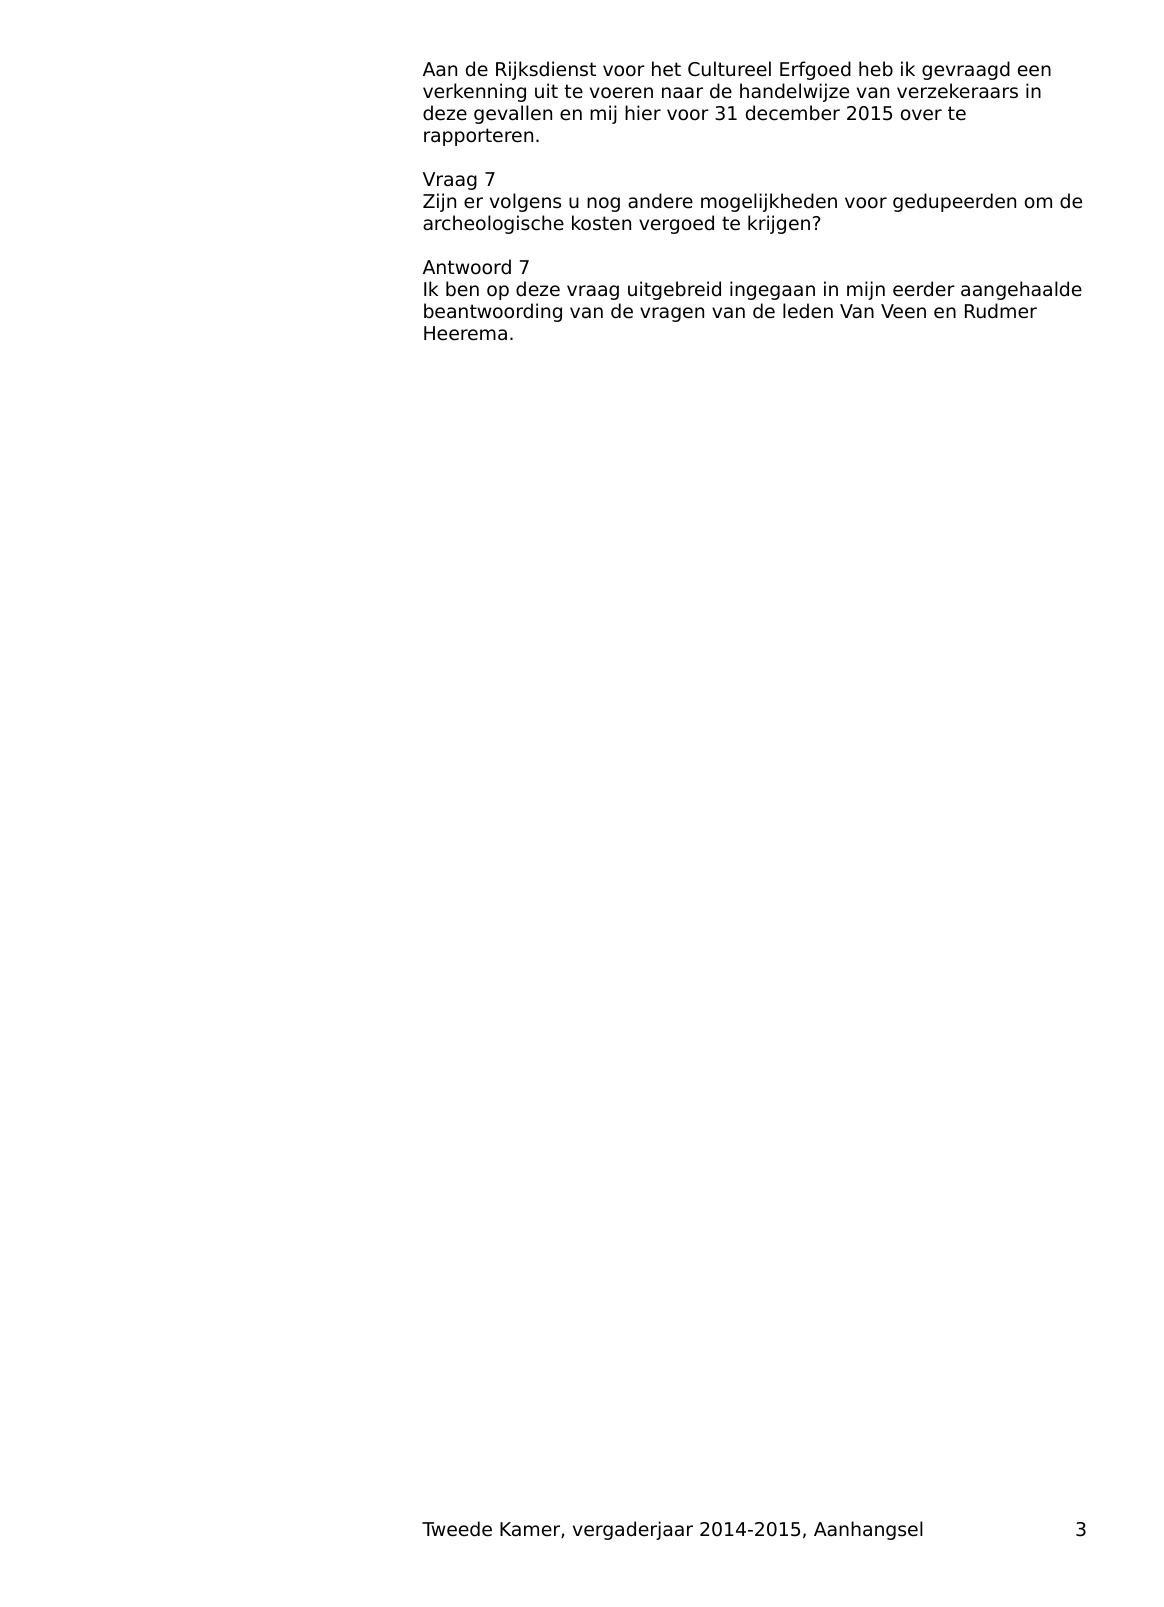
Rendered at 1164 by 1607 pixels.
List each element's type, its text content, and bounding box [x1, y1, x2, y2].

text Aan de Rijksdienst voor het Cultureel Erfgoed heb ik gevraagd een verkenning uit te voeren naar de handelwijze van verzekeraars in deze gevallen en mij hier voor 31 december 2015 over te rapporteren. [422, 59, 1087, 147]
text Zijn er volgens u nog andere mogelijkheden voor gedupeerden om de archeologische kosten vergoed te krijgen? [422, 191, 1087, 235]
text Vraag 7 [422, 169, 1087, 191]
text Ik ben op deze vraag uitgebreid ingegaan in mijn eerder aangehaalde beantwoording van de vragen van de leden Van Veen en Rudmer Heerema. [422, 279, 1087, 345]
text Antwoord 7 [422, 257, 1087, 279]
